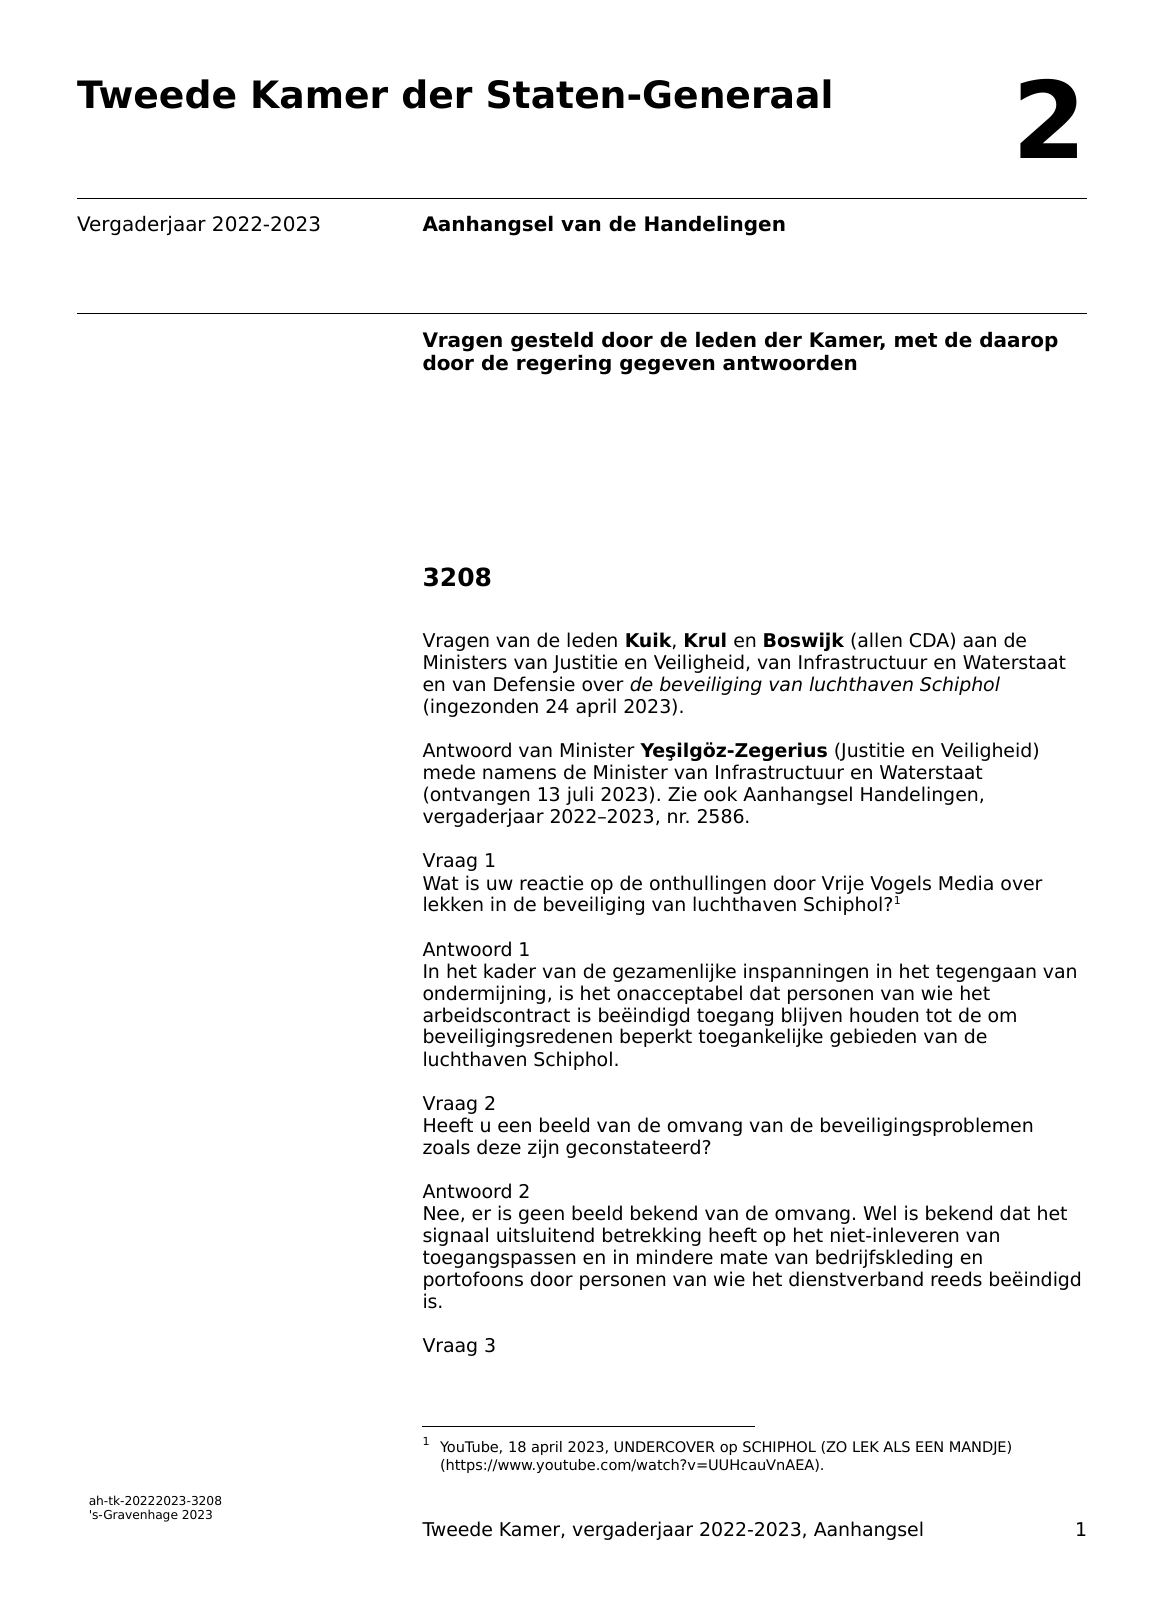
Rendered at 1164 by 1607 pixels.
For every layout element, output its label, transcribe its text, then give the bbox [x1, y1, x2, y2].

text Vraag 3 [422, 1335, 1087, 1357]
table_cell Vergaderjaar 2022-2023 [77, 199, 422, 313]
text Antwoord 2 [422, 1181, 1087, 1203]
text Heeft u een beeld van de omvang van de beveiligingsproblemen zoals deze zijn geconstateerd? [422, 1114, 1087, 1158]
table_header 2 [886, 59, 1087, 198]
text 's-Gravenhage 2023 [88, 1508, 323, 1522]
text Antwoord van Minister Yeşilgöz-Zegerius (Justitie en Veiligheid) mede namens de Minister van Infrastructuur en Waterstaat (ontvangen 13 juli 2023). Zie ook Aanhangsel Handelingen, vergaderjaar 2022–2023, nr. 2586. [422, 740, 1087, 828]
text Vraag 1 [422, 850, 1087, 872]
table_cell Vragen gesteld door de leden der Kamer, met de daarop door de regering gegeven antwoorden [422, 314, 1087, 375]
text In het kader van de gezamenlijke inspanningen in het tegengaan van ondermijning, is het onacceptabel dat personen van wie het arbeidscontract is beëindigd toegang blijven houden tot de om beveiligingsredenen beperkt toegankelijke gebieden van de luchthaven Schiphol. [422, 961, 1087, 1070]
text Wat is uw reactie op de onthullingen door Vrije Vogels Media over lekken in de beveiliging van luchthaven Schiphol? [422, 872, 1087, 916]
table_cell Aanhangsel van de Handelingen [422, 199, 1087, 313]
text 3208 [422, 563, 1087, 592]
text YouTube, 18 april 2023, UNDERCOVER op SCHIPHOL (ZO LEK ALS EEN MANDJE) (https://www.youtube.com/watch?v=UUHcauVnAEA). [422, 1435, 1087, 1474]
text Vraag 2 [422, 1093, 1087, 1114]
table_header Tweede Kamer der Staten-Generaal [77, 59, 886, 198]
text Nee, er is geen beeld bekend van de omvang. Wel is bekend dat het signaal uitsluitend betrekking heeft op het niet-inleveren van toegangspassen en in mindere mate van bedrijfskleding en portofoons door personen van wie het dienstverband reeds beëindigd is. [422, 1203, 1087, 1313]
text ah-tk-20222023-3208 [88, 1494, 323, 1508]
table_cell [77, 314, 422, 375]
text Vragen van de leden Kuik, Krul en Boswijk (allen CDA) aan de Ministers van Justitie en Veiligheid, van Infrastructuur en Waterstaat en van Defensie over de beveiliging van luchthaven Schiphol (ingezonden 24 april 2023). [422, 630, 1087, 718]
text Antwoord 1 [422, 938, 1087, 961]
